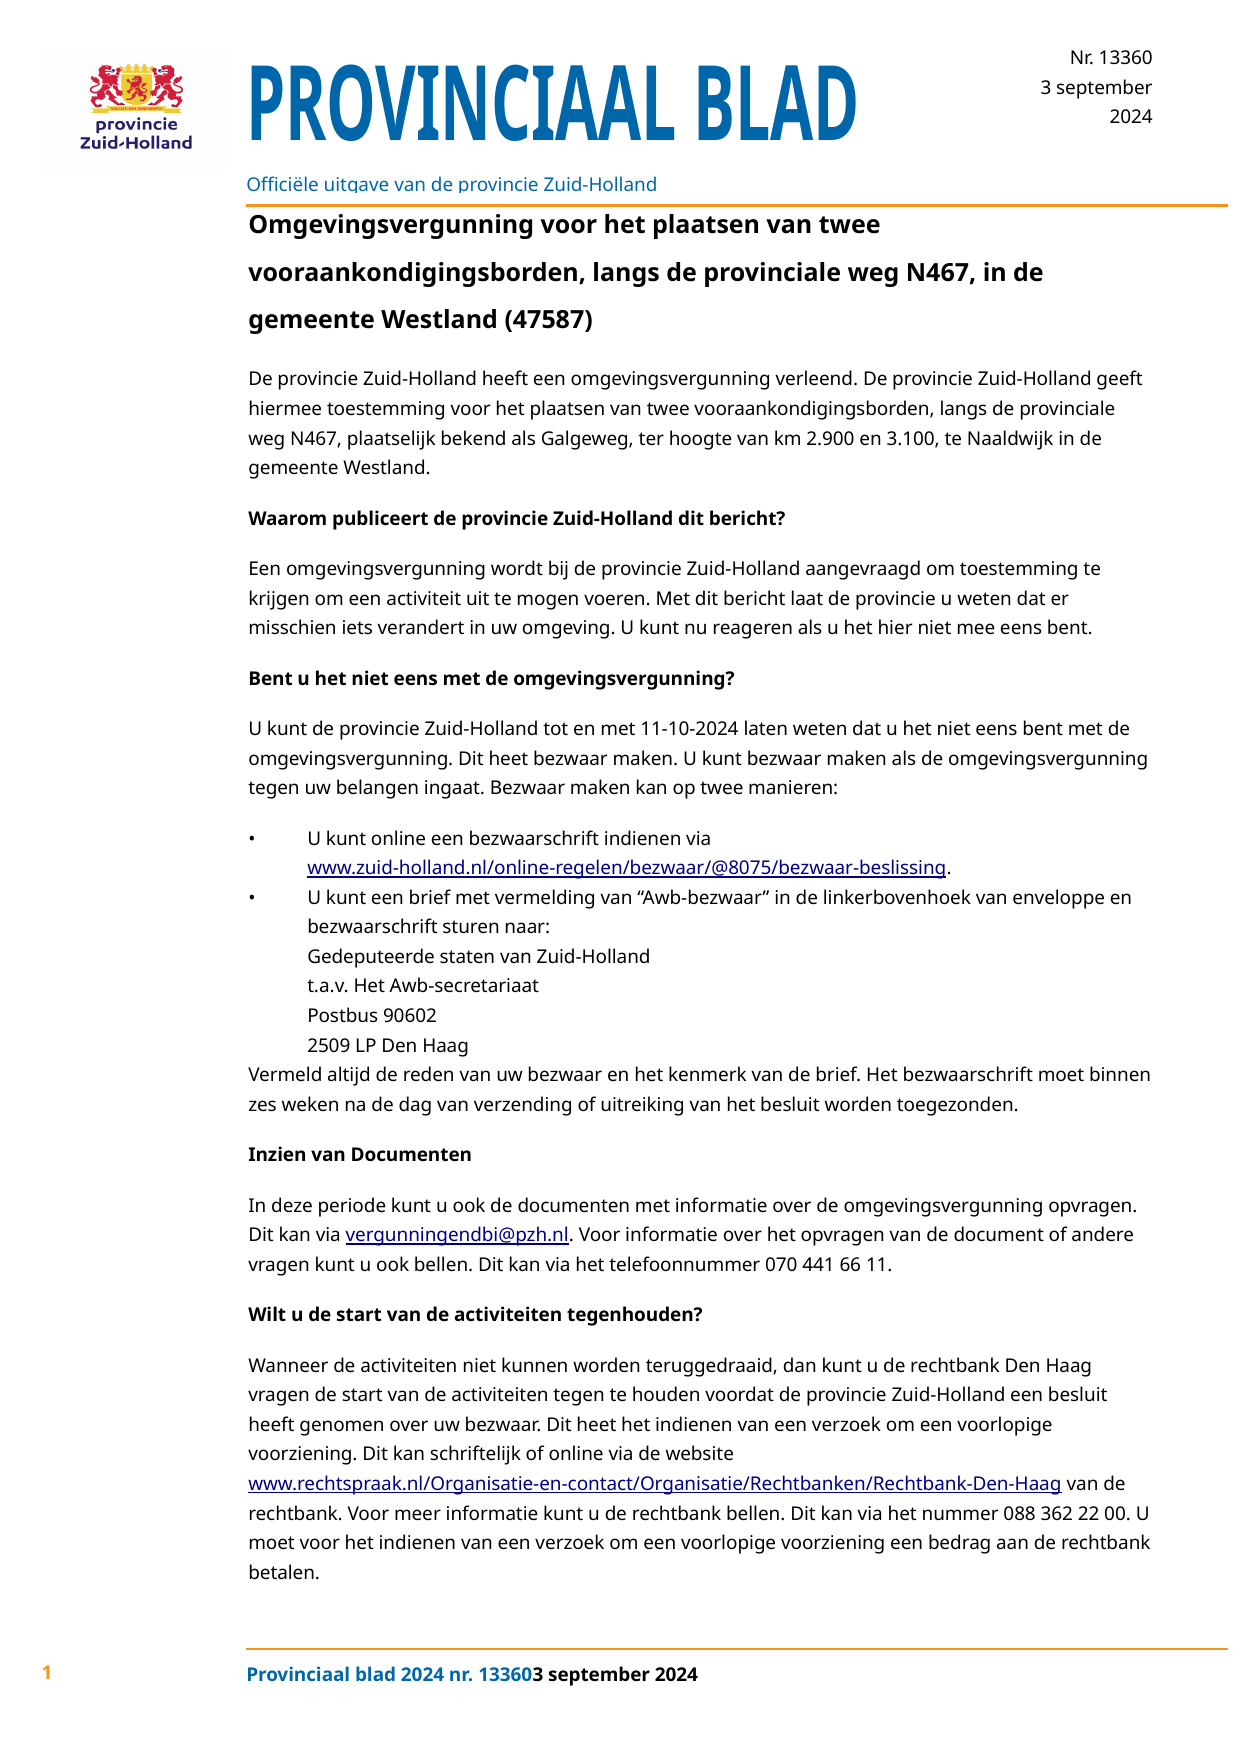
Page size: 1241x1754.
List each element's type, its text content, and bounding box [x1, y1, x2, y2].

text De provincie Zuid-Holland heeft een omgevingsvergunning verleend. De provincie Zuid-Holland geeft hiermee toestemming voor het plaatsen van twee vooraankondigingsborden, langs de provinciale weg N467, plaatselijk bekend als Galgeweg, ter hoogte van km 2.900 en 3.100, te Naaldwijk in de gemeente Westland. [248, 366, 1152, 480]
list Gedeputeerde staten van Zuid-Holland [248, 943, 1152, 969]
text Waarom publiceert de provincie Zuid-Holland dit bericht? [248, 505, 1152, 530]
text Bent u het niet eens met de omgevingsvergunning? [248, 665, 1152, 690]
text Een omgevingsvergunning wordt bij de provincie Zuid-Holland aangevraagd om toestemming te krijgen om een activiteit uit te mogen voeren. Met dit bericht laat de provincie u weten dat er misschien iets verandert in uw omgeving. U kunt nu reageren als u het hier niet mee eens bent. [248, 555, 1152, 640]
text In deze periode kunt u ook de documenten met informatie over de omgevingsvergunning opvragen. Dit kan via vergunningendbi@pzh.nl. Voor informatie over het opvragen van de document of andere vragen kunt u ook bellen. Dit kan via het telefoonnummer 070 441 66 11. [248, 1192, 1152, 1277]
text Vermeld altijd de reden van uw bezwaar en het kenmerk van de brief. Het bezwaarschrift moet binnen zes weken na de dag van verzending of uitreiking van het besluit worden toegezonden. [248, 1061, 1152, 1117]
text Inzien van Documenten [248, 1141, 1152, 1167]
list U kunt een brief met vermelding van “Awb-bezwaar” in de linkerbovenhoek van enveloppe en bezwaarschrift sturen naar: [248, 884, 1152, 939]
list U kunt online een bezwaarschrift indienen via www.zuid-holland.nl/online-regelen/bezwaar/@8075/bezwaar-beslissing. [248, 825, 1152, 880]
picture [41, 47, 231, 172]
list 2509 LP Den Haag [248, 1032, 1152, 1057]
text Wilt u de start van de activiteiten tegenhouden? [248, 1301, 1152, 1327]
list t.a.v. Het Awb-secretariaat [248, 973, 1152, 998]
text U kunt de provincie Zuid-Holland tot en met 11-10-2024 laten weten dat u het niet eens bent met de omgevingsvergunning. Dit heet bezwaar maken. U kunt bezwaar maken als de omgevingsvergunning tegen uw belangen ingaat. Bezwaar maken kan op twee manieren: [248, 715, 1152, 800]
text Wanneer de activiteiten niet kunnen worden teruggedraaid, dan kunt u de rechtbank Den Haag vragen de start van de activiteiten tegen te houden voordat de provincie Zuid-Holland een besluit heeft genomen over uw bezwaar. Dit heet het indienen van een verzoek om een voorlopige voorziening. Dit kan schriftelijk of online via de website www.rechtspraak.nl/Organisatie-en-contact/Organisatie/Rechtbanken/Rechtbank-Den-Haag van de rechtbank. Voor meer informatie kunt u de rechtbank bellen. Dit kan via het nummer 088 362 22 00. U moet voor het indienen van een verzoek om een voorlopige voorziening een bedrag aan de rechtbank betalen. [248, 1352, 1152, 1584]
list Postbus 90602 [248, 1002, 1152, 1028]
text Omgevingsvergunning voor het plaatsen van twee vooraankondigingsborden, langs de provinciale weg N467, in de gemeente Westland (47587) [248, 207, 1152, 336]
